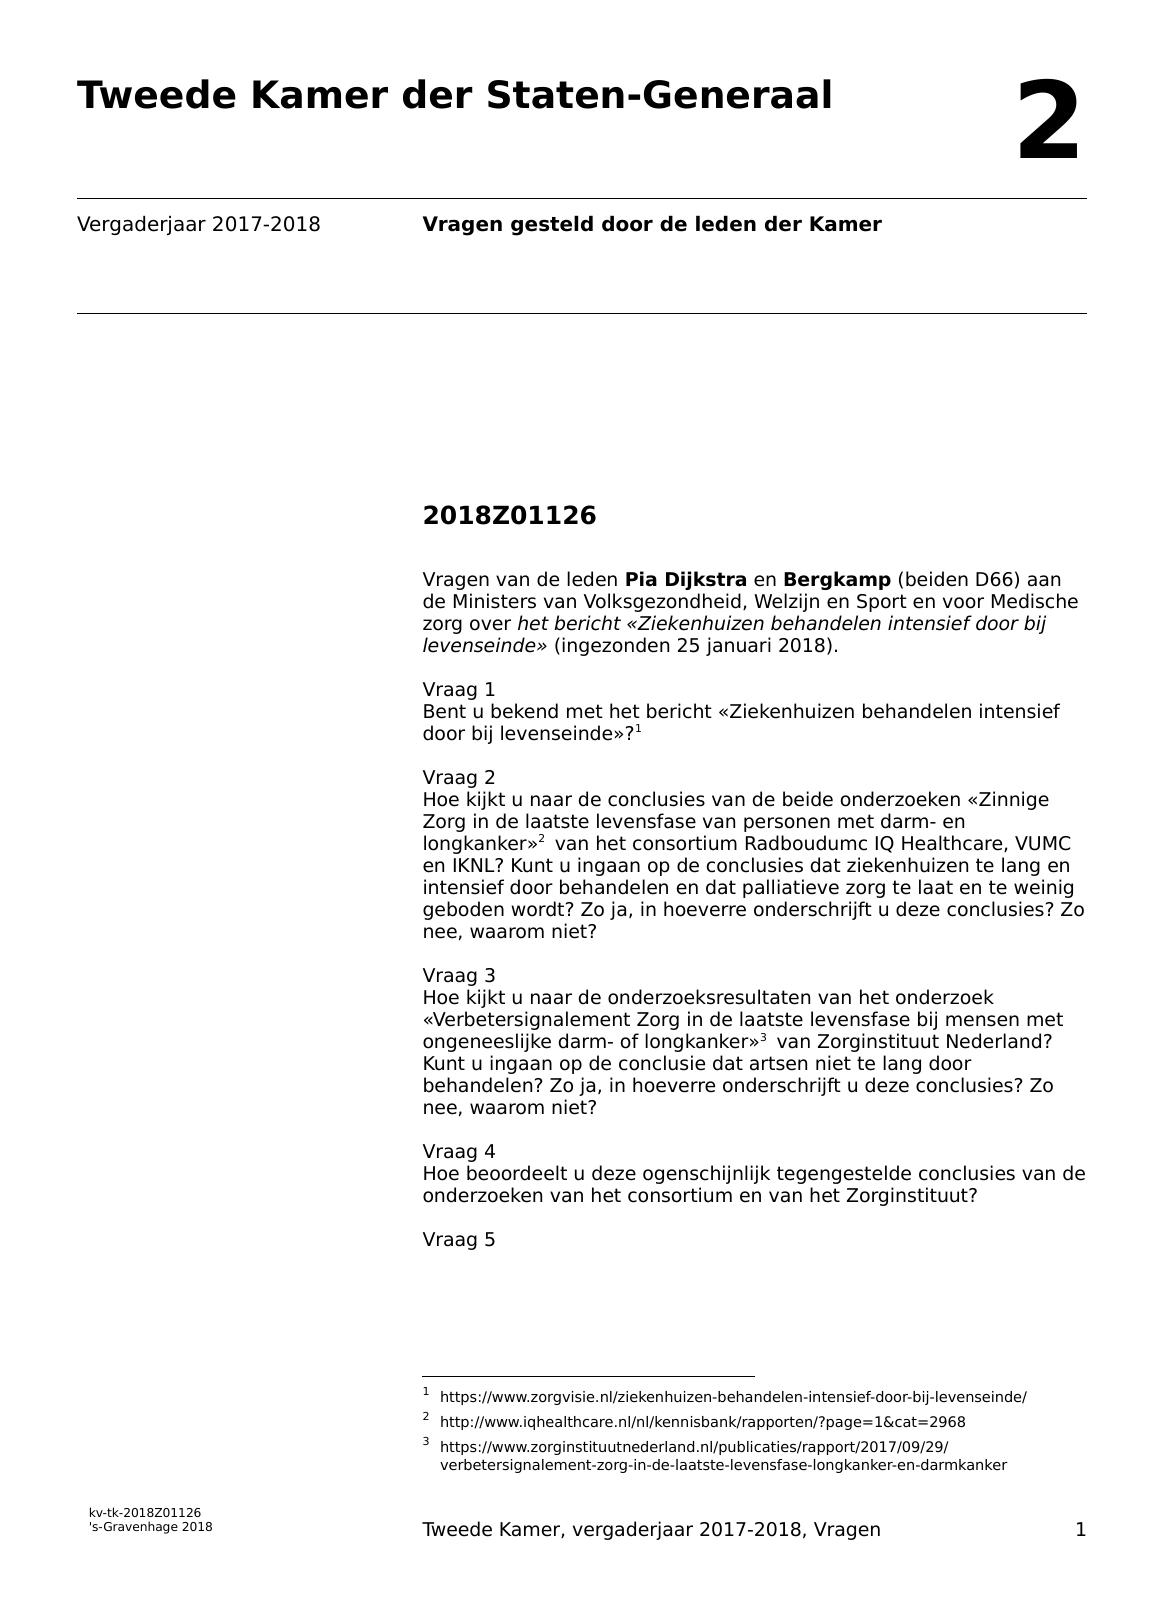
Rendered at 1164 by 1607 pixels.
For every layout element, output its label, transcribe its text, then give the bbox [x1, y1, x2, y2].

table_header Tweede Kamer der Staten-Generaal [77, 59, 886, 198]
text Vraag 5 [422, 1229, 1087, 1251]
text Vraag 3 [422, 965, 1087, 987]
text Hoe kijkt u naar de conclusies van de beide onderzoeken «Zinnige Zorg in de laatste levensfase van personen met darm- en longkanker» van het consortium Radboudumc IQ Healthcare, VUMC en IKNL? Kunt u ingaan op de conclusies dat ziekenhuizen te lang en intensief door behandelen en dat palliatieve zorg te laat en te weinig geboden wordt? Zo ja, in hoeverre onderschrijft u deze conclusies? Zo nee, waarom niet? [422, 789, 1087, 943]
text Bent u bekend met het bericht «Ziekenhuizen behandelen intensief door bij levenseinde»? [422, 701, 1087, 745]
text Vraag 1 [422, 679, 1087, 701]
text Vragen van de leden Pia Dijkstra en Bergkamp (beiden D66) aan de Ministers van Volksgezondheid, Welzijn en Sport en voor Medische zorg over het bericht «Ziekenhuizen behandelen intensief door bij levenseinde» (ingezonden 25 januari 2018). [422, 569, 1087, 657]
text 's-Gravenhage 2018 [88, 1520, 323, 1534]
table_header 2 [886, 59, 1087, 198]
text http://www.iqhealthcare.nl/nl/kennisbank/rapporten/?page=1&cat=2968 [422, 1410, 1087, 1432]
text Vraag 4 [422, 1141, 1087, 1163]
text kv-tk-2018Z01126 [88, 1506, 323, 1520]
text 2018Z01126 [422, 501, 1087, 531]
text https://www.zorgvisie.nl/ziekenhuizen-behandelen-intensief-door-bij-levenseinde/ [422, 1385, 1087, 1407]
text Hoe kijkt u naar de onderzoeksresultaten van het onderzoek «Verbetersignalement Zorg in de laatste levensfase bij mensen met ongeneeslijke darm- of longkanker» van Zorginstituut Nederland? Kunt u ingaan op de conclusie dat artsen niet te lang door behandelen? Zo ja, in hoeverre onderschrijft u deze conclusies? Zo nee, waarom niet? [422, 987, 1087, 1119]
table_cell Vragen gesteld door de leden der Kamer [422, 199, 1087, 313]
table_cell Vergaderjaar 2017-2018 [77, 199, 422, 313]
text https://www.zorginstituutnederland.nl/publicaties/rapport/2017/09/29/verbetersignalement-zorg-in-de-laatste-levensfase-longkanker-en-darmkanker [422, 1435, 1087, 1474]
text Vraag 2 [422, 767, 1087, 789]
text Hoe beoordeelt u deze ogenschijnlijk tegengestelde conclusies van de onderzoeken van het consortium en van het Zorginstituut? [422, 1163, 1087, 1207]
